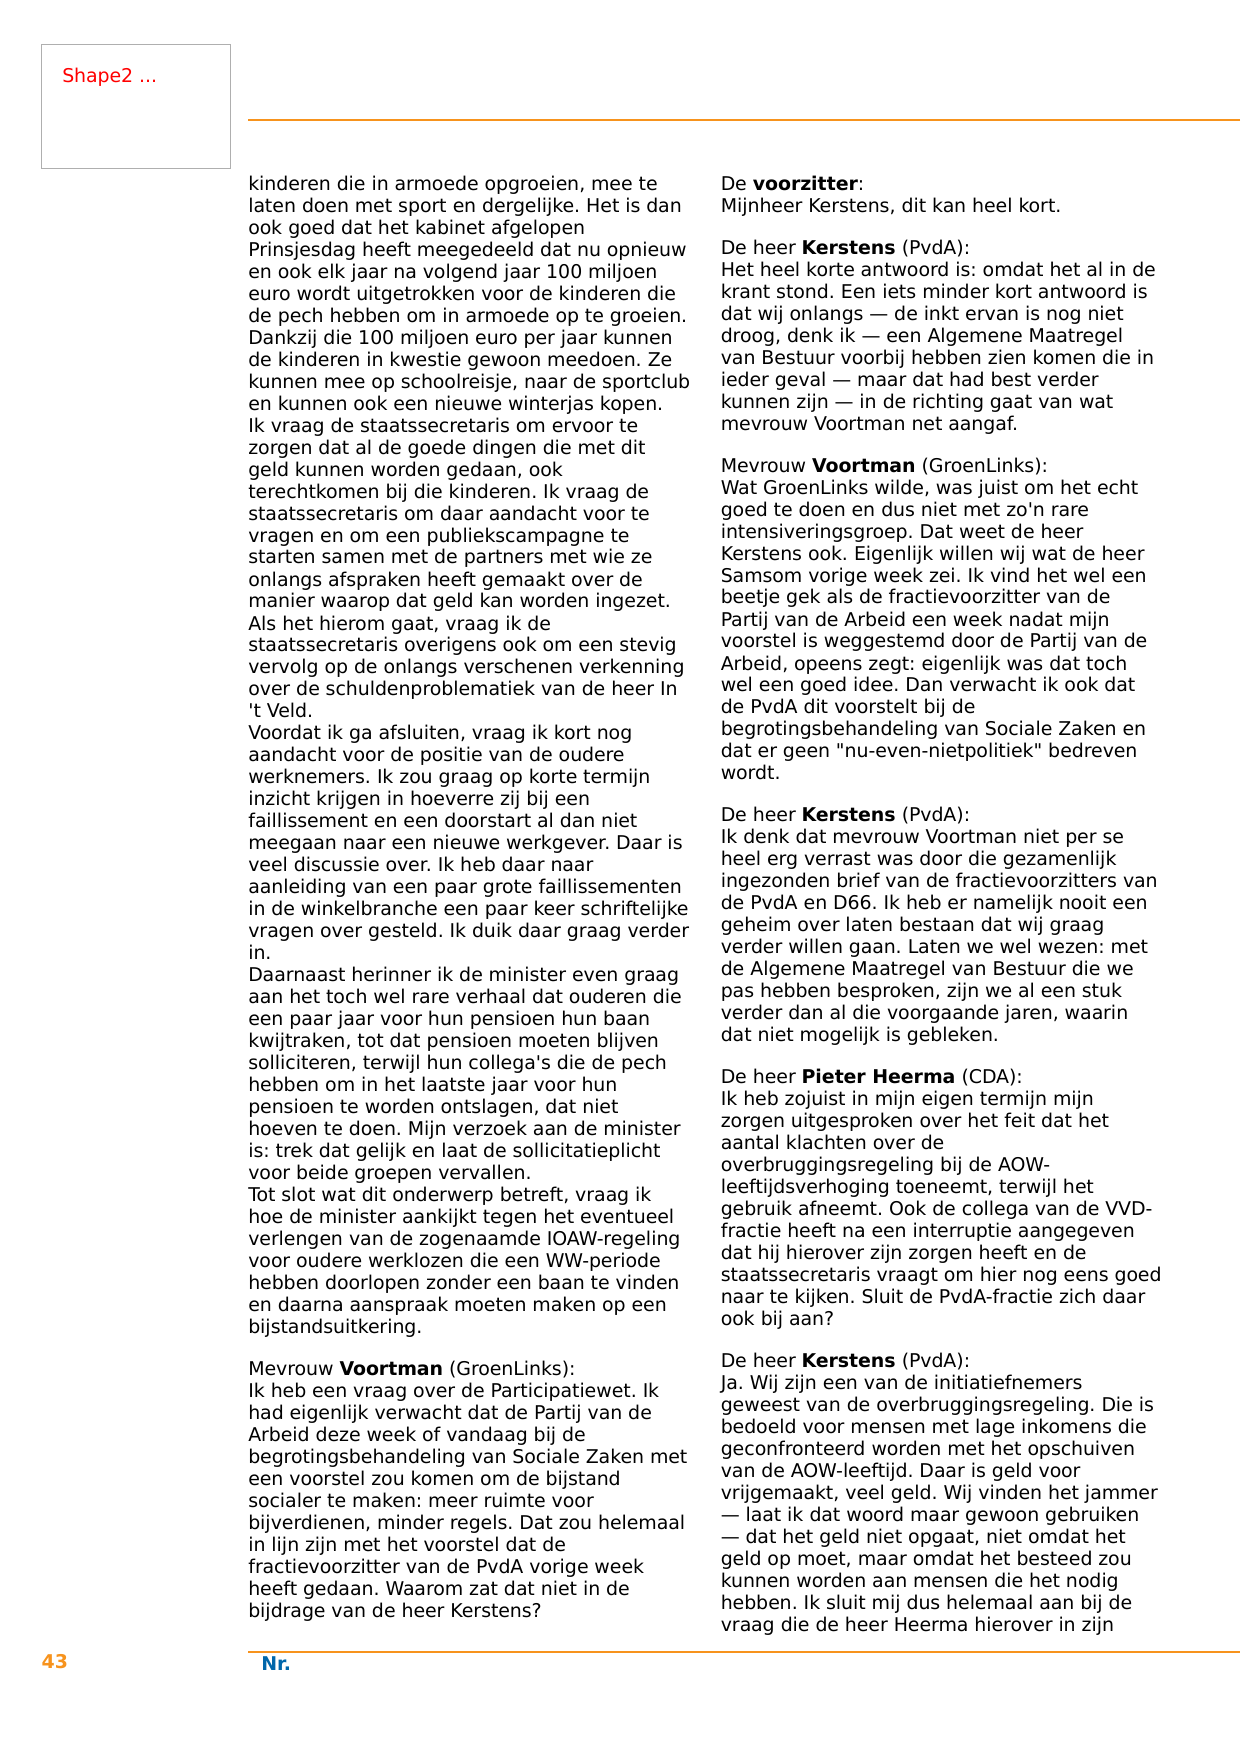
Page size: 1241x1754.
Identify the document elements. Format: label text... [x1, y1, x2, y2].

text Daarnaast herinner ik de minister even graag aan het toch wel rare verhaal dat ouderen die een paar jaar voor hun pensioen hun baan kwijtraken, tot dat pensioen moeten blijven solliciteren, terwijl hun collega's die de pech hebben om in het laatste jaar voor hun pensioen te worden ontslagen, dat niet hoeven te doen. Mijn verzoek aan de minister is: trek dat gelijk en laat de sollicitatieplicht voor beide groepen vervallen. [248, 964, 691, 1184]
text Ja. Wij zijn een van de initiatiefnemers geweest van de overbruggingsregeling. Die is bedoeld voor mensen met lage inkomens die geconfronteerd worden met het opschuiven van de AOW-leeftijd. Daar is geld voor vrijgemaakt, veel geld. Wij vinden het jammer — laat ik dat woord maar gewoon gebruiken — dat het geld niet opgaat, niet omdat het geld op moet, maar omdat het besteed zou kunnen worden aan mensen die het nodig hebben. Ik sluit mij dus helemaal aan bij de vraag die de heer Heerma hierover in zijn [721, 1372, 1163, 1636]
text Ik vraag de staatssecretaris om ervoor te zorgen dat al de goede dingen die met dit geld kunnen worden gedaan, ook terechtkomen bij die kinderen. Ik vraag de staatssecretaris om daar aandacht voor te vragen en om een publiekscampagne te starten samen met de partners met wie ze onlangs afspraken heeft gemaakt over de manier waarop dat geld kan worden ingezet. Als het hierom gaat, vraag ik de staatssecretaris overigens ook om een stevig vervolg op de onlangs verschenen verkenning over de schuldenproblematiek van de heer In 't Veld. [248, 414, 691, 722]
text Ik denk dat mevrouw Voortman niet per se heel erg verrast was door die gezamenlijk ingezonden brief van de fractievoorzitters van de PvdA en D66. Ik heb er namelijk nooit een geheim over laten bestaan dat wij graag verder willen gaan. Laten we wel wezen: met de Algemene Maatregel van Bestuur die we pas hebben besproken, zijn we al een stuk verder dan al die voorgaande jaren, waarin dat niet mogelijk is gebleken. [721, 826, 1163, 1046]
text De heer Kerstens (PvdA): [721, 804, 1163, 826]
text Mevrouw Voortman (GroenLinks): [248, 1358, 691, 1380]
text Ik heb een vraag over de Participatiewet. Ik had eigenlijk verwacht dat de Partij van de Arbeid deze week of vandaag bij de begrotingsbehandeling van Sociale Zaken met een voorstel zou komen om de bijstand socialer te maken: meer ruimte voor bijverdienen, minder regels. Dat zou helemaal in lijn zijn met het voorstel dat de fractievoorzitter van de PvdA vorige week heeft gedaan. Waarom zat dat niet in de bijdrage van de heer Kerstens? [248, 1380, 691, 1621]
text Wat GroenLinks wilde, was juist om het echt goed te doen en dus niet met zo'n rare intensiveringsgroep. Dat weet de heer Kerstens ook. Eigenlijk willen wij wat de heer Samsom vorige week zei. Ik vind het wel een beetje gek als de fractievoorzitter van de Partij van de Arbeid een week nadat mijn voorstel is weggestemd door de Partij van de Arbeid, opeens zegt: eigenlijk was dat toch wel een goed idee. Dan verwacht ik ook dat de PvdA dit voorstelt bij de begrotingsbehandeling van Sociale Zaken en dat er geen "nu-even-nietpolitiek" bedreven wordt. [721, 477, 1163, 784]
text Mevrouw Voortman (GroenLinks): [721, 454, 1163, 477]
text Tot slot wat dit onderwerp betreft, vraag ik hoe de minister aankijkt tegen het eventueel verlengen van de zogenaamde IOAW-regeling voor oudere werklozen die een WW-periode hebben doorlopen zonder een baan te vinden en daarna aanspraak moeten maken op een bijstandsuitkering. [248, 1184, 691, 1338]
text De heer Kerstens (PvdA): [721, 237, 1163, 259]
text De voorzitter: [721, 173, 1163, 195]
text De heer Kerstens (PvdA): [721, 1350, 1163, 1372]
text Ik heb zojuist in mijn eigen termijn mijn zorgen uitgesproken over het feit dat het aantal klachten over de overbruggingsregeling bij de AOW-leeftijdsverhoging toeneemt, terwijl het gebruik afneemt. Ook de collega van de VVD-fractie heeft na een interruptie aangegeven dat hij hierover zijn zorgen heeft en de staatssecretaris vraagt om hier nog eens goed naar te kijken. Sluit de PvdA-fractie zich daar ook bij aan? [721, 1088, 1163, 1330]
text Mijnheer Kerstens, dit kan heel kort. [721, 195, 1163, 217]
text kinderen die in armoede opgroeien, mee te laten doen met sport en dergelijke. Het is dan ook goed dat het kabinet afgelopen Prinsjesdag heeft meegedeeld dat nu opnieuw en ook elk jaar na volgend jaar 100 miljoen euro wordt uitgetrokken voor de kinderen die de pech hebben om in armoede op te groeien. Dankzij die 100 miljoen euro per jaar kunnen de kinderen in kwestie gewoon meedoen. Ze kunnen mee op schoolreisje, naar de sportclub en kunnen ook een nieuwe winterjas kopen. [248, 173, 691, 414]
text Voordat ik ga afsluiten, vraag ik kort nog aandacht voor de positie van de oudere werknemers. Ik zou graag op korte termijn inzicht krijgen in hoeverre zij bij een faillissement en een doorstart al dan niet meegaan naar een nieuwe werkgever. Daar is veel discussie over. Ik heb daar naar aanleiding van een paar grote faillissementen in de winkelbranche een paar keer schriftelijke vragen over gesteld. Ik duik daar graag verder in. [248, 722, 691, 964]
text De heer Pieter Heerma (CDA): [721, 1066, 1163, 1088]
text Het heel korte antwoord is: omdat het al in de krant stond. Een iets minder kort antwoord is dat wij onlangs — de inkt ervan is nog niet droog, denk ik — een Algemene Maatregel van Bestuur voorbij hebben zien komen die in ieder geval — maar dat had best verder kunnen zijn — in de richting gaat van wat mevrouw Voortman net aangaf. [721, 259, 1163, 434]
